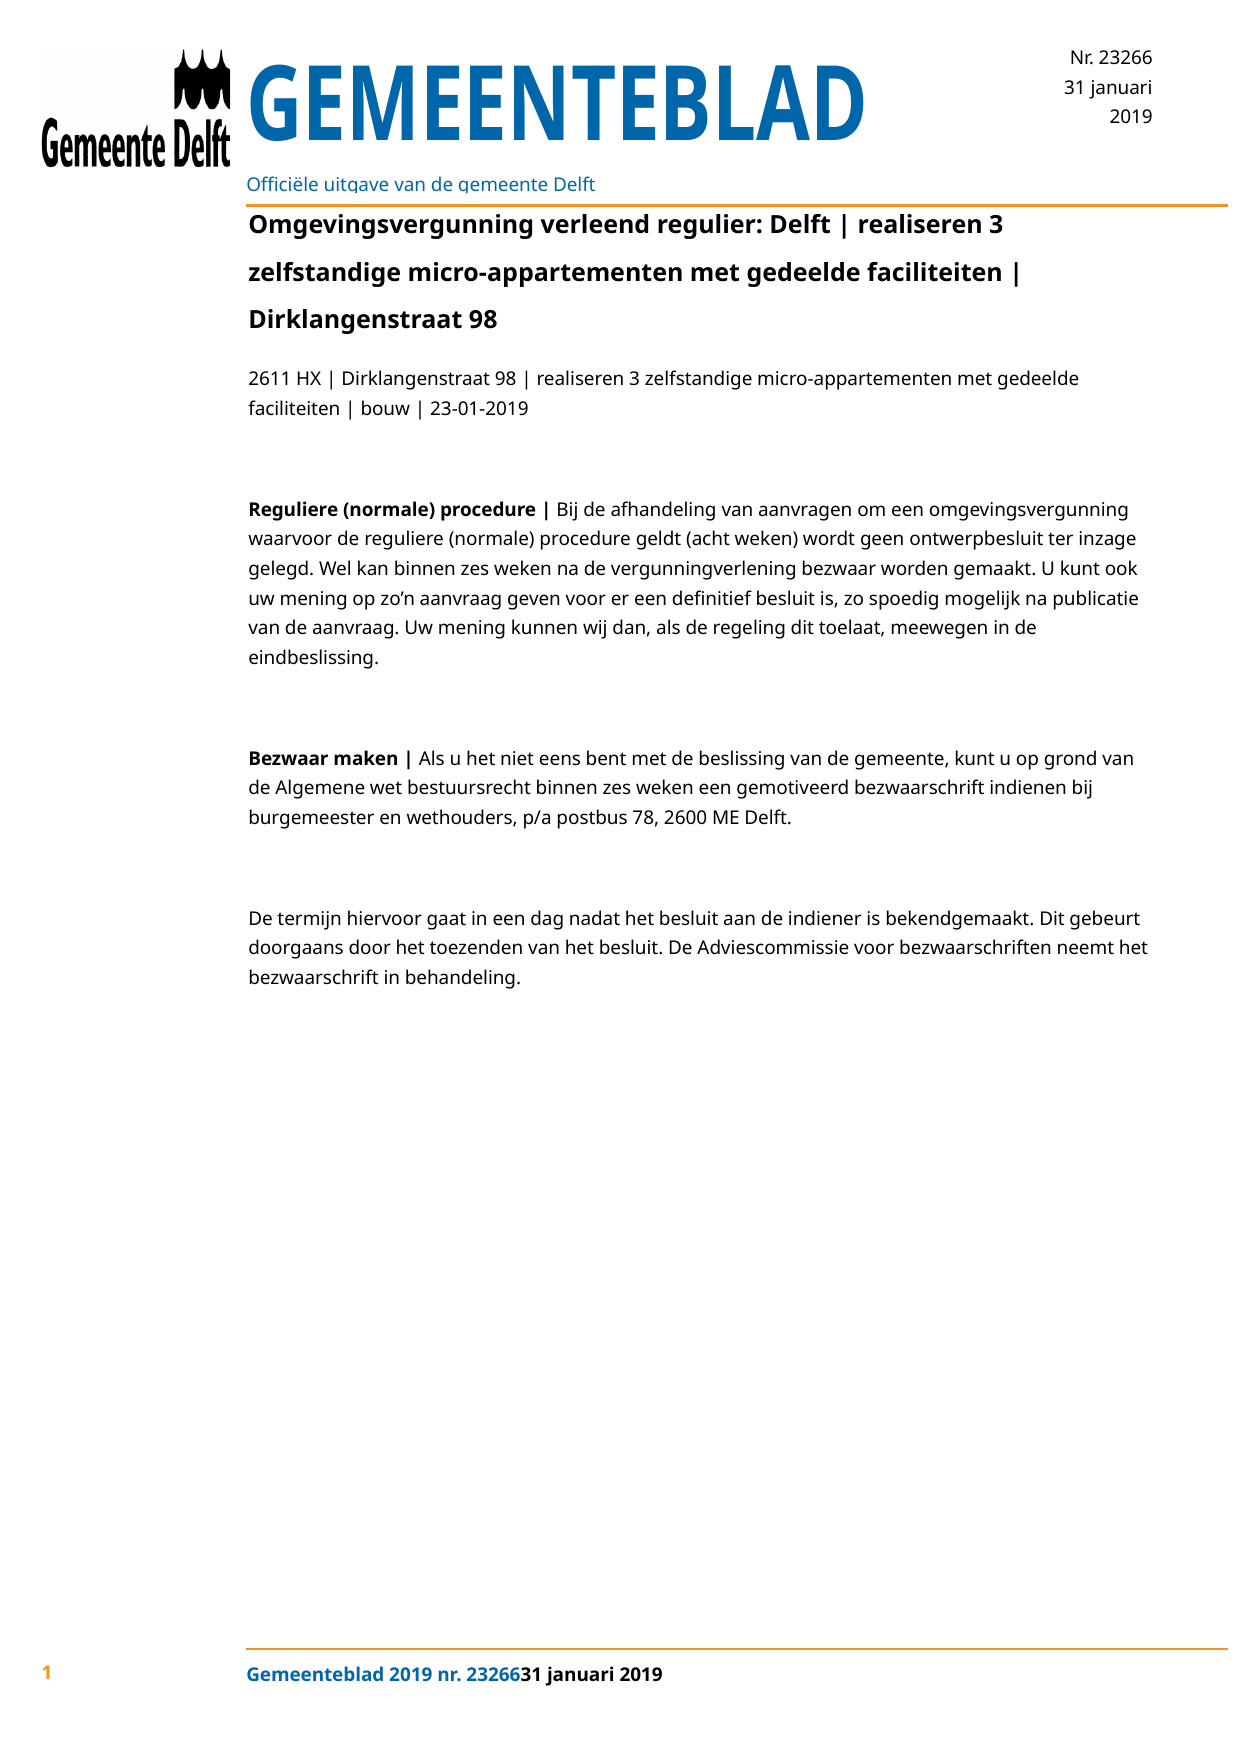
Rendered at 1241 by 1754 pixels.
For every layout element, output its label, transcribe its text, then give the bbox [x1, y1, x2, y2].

text 2611 HX | Dirklangenstraat 98 | realiseren 3 zelfstandige micro-appartementen met gedeelde faciliteiten | bouw | 23-01-2019 [248, 366, 1152, 421]
text De termijn hiervoor gaat in een dag nadat het besluit aan de indiener is bekendgemaakt. Dit gebeurt doorgaans door het toezenden van het besluit. De Adviescommissie voor bezwaarschriften neemt het bezwaarschrift in behandeling. [248, 905, 1152, 989]
text Reguliere (normale) procedure | Bij de afhandeling van aanvragen om een omgevingsvergunning waarvoor de reguliere (normale) procedure geldt (acht weken) wordt geen ontwerpbesluit ter inzage gelegd. Wel kan binnen zes weken na de vergunningverlening bezwaar worden gemaakt. U kunt ook uw mening op zo’n aanvraag geven voor er een definitief besluit is, zo spoedig mogelijk na publicatie van de aanvraag. Uw mening kunnen wij dan, als de regeling dit toelaat, meewegen in de eindbeslissing. [248, 496, 1152, 669]
picture [41, 47, 231, 172]
text Omgevingsvergunning verleend regulier: Delft | realiseren 3 zelfstandige micro-appartementen met gedeelde faciliteiten | Dirklangenstraat 98 [248, 207, 1152, 336]
text Bezwaar maken | Als u het niet eens bent met de beslissing van de gemeente, kunt u op grond van de Algemene wet bestuursrecht binnen zes weken een gemotiveerd bezwaarschrift indienen bij burgemeester en wethouders, p/a postbus 78, 2600 ME Delft. [248, 745, 1152, 829]
